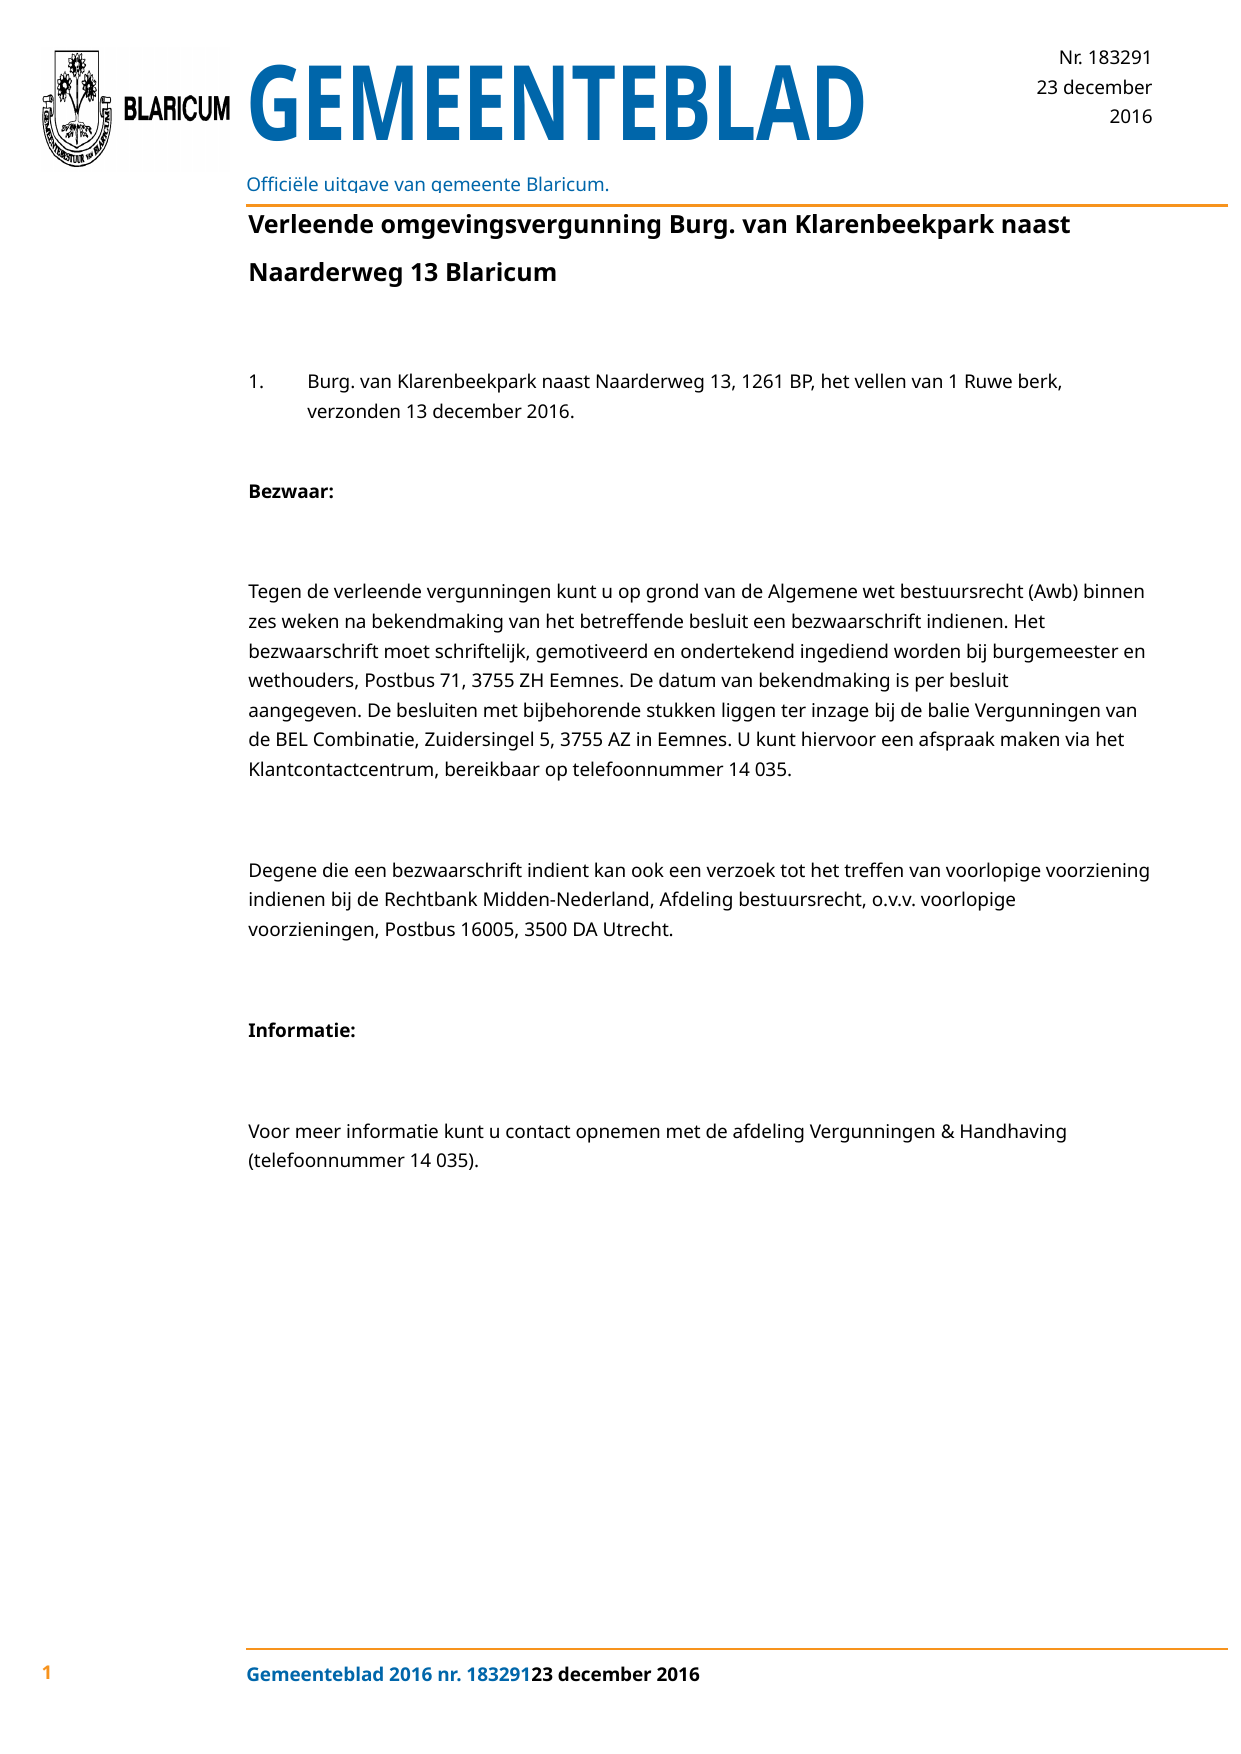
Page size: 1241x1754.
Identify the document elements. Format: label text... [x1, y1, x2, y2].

list Burg. van Klarenbeekpark naast Naarderweg 13, 1261 BP, het vellen van 1 Ruwe berk, verzonden 13 december 2016. [248, 368, 1152, 424]
text Degene die een bezwaarschrift indient kan ook een verzoek tot het treffen van voorlopige voorziening indienen bij de Rechtbank Midden-Nederland, Afdeling bestuursrecht, o.v.v. voorlopige voorzieningen, Postbus 16005, 3500 DA Utrecht. [248, 857, 1152, 942]
picture [41, 47, 231, 172]
text Verleende omgevingsvergunning Burg. van Klarenbeekpark naast Naarderweg 13 Blaricum [248, 207, 1152, 288]
text Tegen de verleende vergunningen kunt u op grond van de Algemene wet bestuursrecht (Awb) binnen zes weken na bekendmaking van het betreffende besluit een bezwaarschrift indienen. Het bezwaarschrift moet schriftelijk, gemotiveerd en ondertekend ingediend worden bij burgemeester en wethouders, Postbus 71, 3755 ZH Eemnes. De datum van bekendmaking is per besluit aangegeven. De besluiten met bijbehorende stukken liggen ter inzage bij de balie Vergunningen van de BEL Combinatie, Zuidersingel 5, 3755 AZ in Eemnes. U kunt hiervoor een afspraak maken via het Klantcontactcentrum, bereikbaar op telefoonnummer 14 035. [248, 579, 1152, 782]
text Informatie: [248, 1017, 1152, 1043]
text Voor meer informatie kunt u contact opnemen met de afdeling Vergunningen & Handhaving (telefoonnummer 14 035). [248, 1118, 1152, 1173]
text Bezwaar: [248, 478, 1152, 504]
